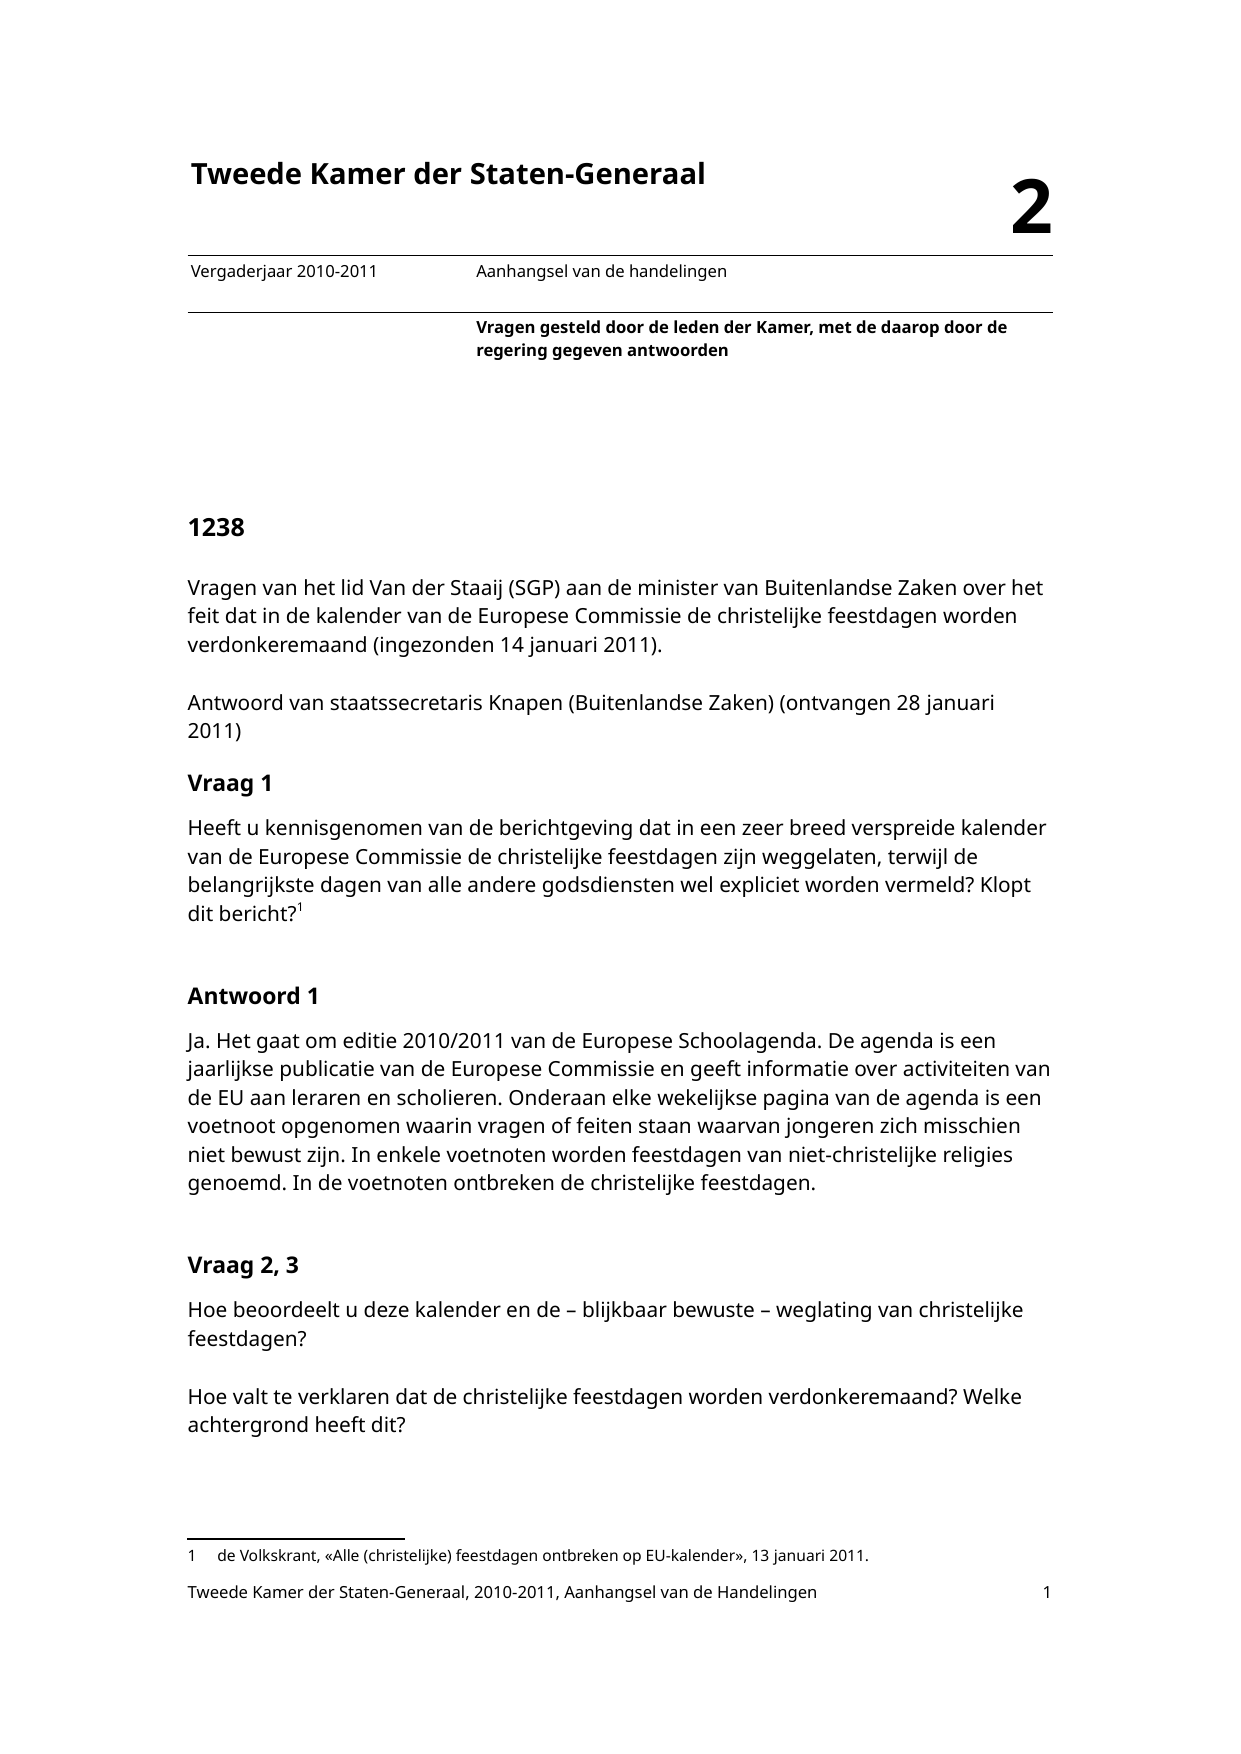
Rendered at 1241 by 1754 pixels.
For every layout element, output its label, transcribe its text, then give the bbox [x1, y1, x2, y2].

subtitle Vraag 1 [187, 767, 1053, 798]
text 1238 [187, 509, 1053, 543]
text de Volkskrant, «Alle (christelijke) feestdagen ontbreken op EU-kalender», 13 januari 2011. [187, 1509, 1053, 1566]
text Hoe valt te verklaren dat de christelijke feestdagen worden verdonkeremaand? Welke achtergrond heeft dit? [187, 1382, 1053, 1439]
table_header Tweede Kamer der Staten-Generaal [188, 150, 879, 255]
text Ja. Het gaat om editie 2010/2011 van de Europese Schoolagenda. De agenda is een jaarlijkse publicatie van de Europese Commissie en geeft informatie over activiteiten van de EU aan leraren en scholieren. Onderaan elke wekelijkse pagina van de agenda is een voetnoot opgenomen waarin vragen of feiten staan waarvan jongeren zich misschien niet bewust zijn. In enkele voetnoten worden feestdagen van niet-christelijke religies genoemd. In de voetnoten ontbreken de christelijke feestdagen. [187, 1026, 1053, 1197]
text Vragen van het lid Van der Staaij (SGP) aan de minister van Buitenlandse Zaken over het feit dat in de kalender van de Europese Commissie de christelijke feestdagen worden verdonkeremaand (ingezonden 14 januari 2011). [187, 573, 1053, 658]
subtitle Antwoord 1 [187, 980, 1053, 1011]
table_cell Vragen gesteld door de leden der Kamer, met de daarop door de regering gegeven antwoorden [473, 313, 1053, 361]
table_cell [188, 313, 473, 361]
text Heeft u kennisgenomen van de berichtgeving dat in een zeer breed verspreide kalender van de Europese Commissie de christelijke feestdagen zijn weggelaten, terwijl de belangrijkste dagen van alle andere godsdiensten wel expliciet worden vermeld? Klopt dit bericht? [187, 813, 1053, 927]
table_header 2 [880, 150, 1053, 255]
text Hoe beoordeelt u deze kalender en de – blijkbaar bewuste – weglating van christelijke feestdagen? [187, 1295, 1053, 1352]
table_cell Vergaderjaar 2010-2011 [188, 256, 473, 312]
text Antwoord van staatssecretaris Knapen (Buitenlandse Zaken) (ontvangen 28 januari 2011) [187, 688, 1053, 745]
table_cell Aanhangsel van de handelingen [473, 256, 1053, 312]
subtitle Vraag 2, 3 [187, 1249, 1053, 1280]
